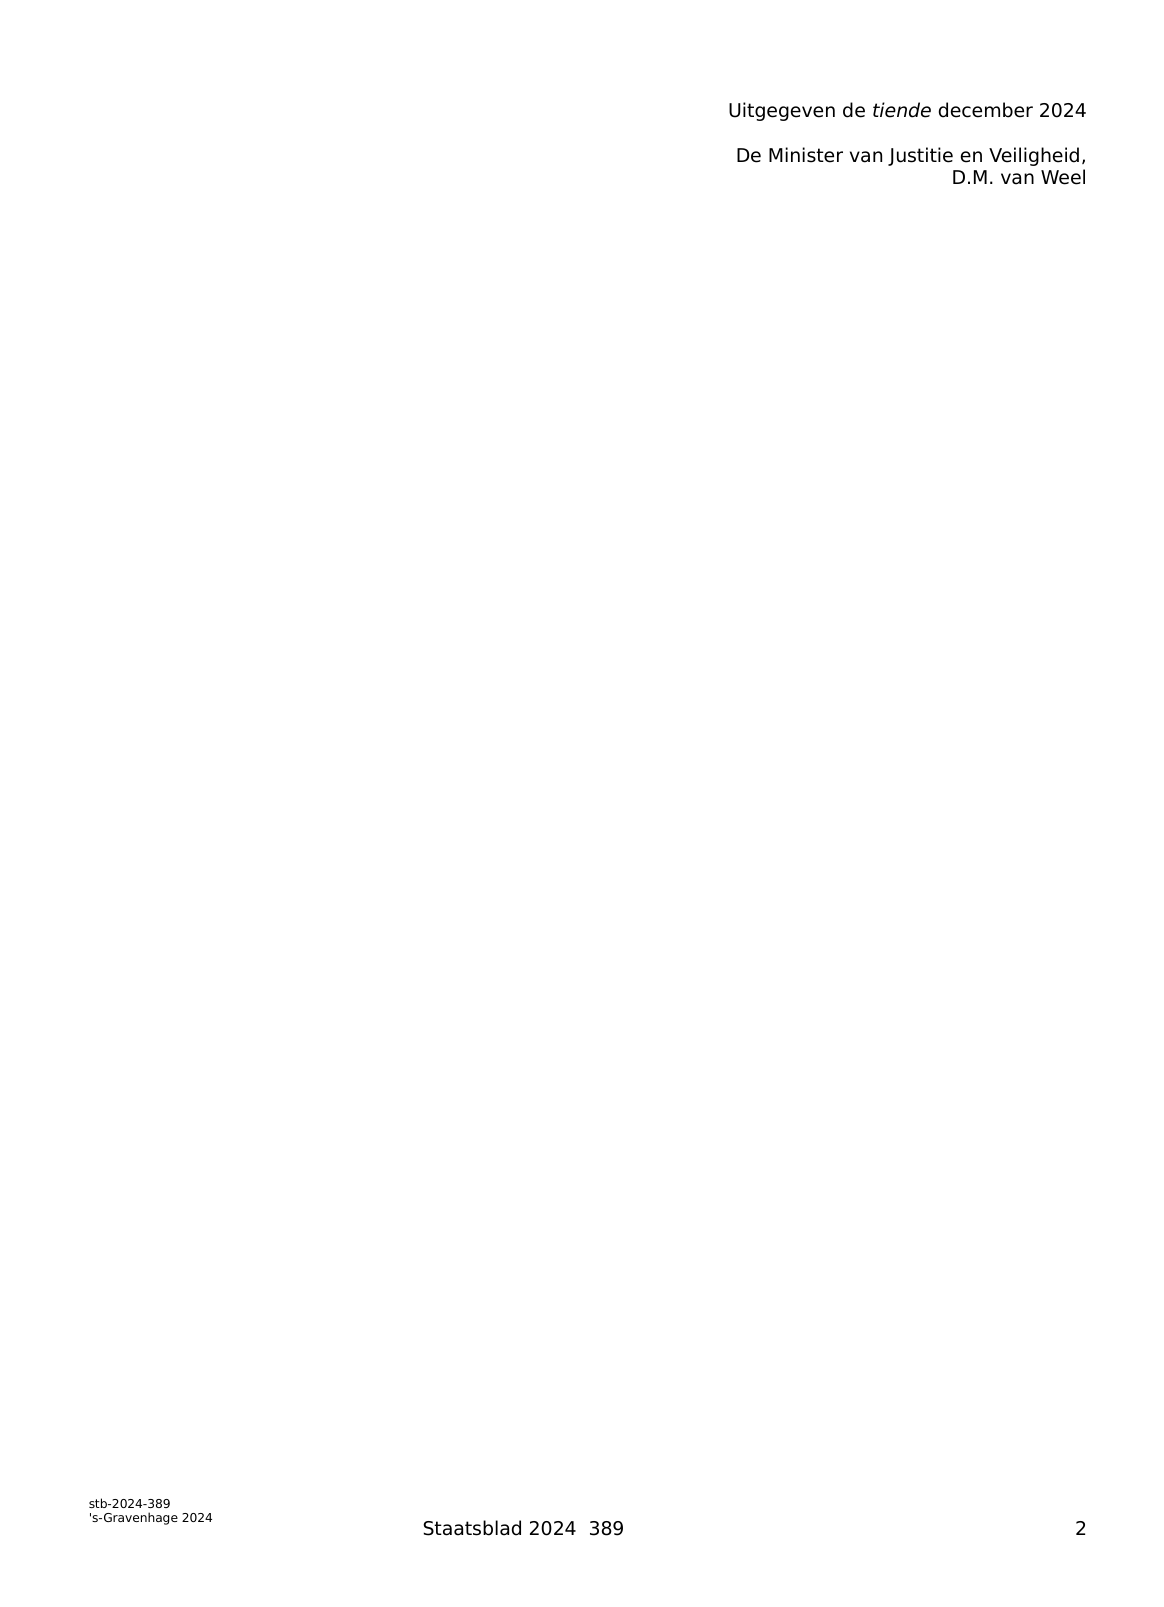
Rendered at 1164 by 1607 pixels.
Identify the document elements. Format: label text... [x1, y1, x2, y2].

text De Minister van Justitie en Veiligheid, D.M. van Weel [422, 144, 1087, 188]
text Uitgegeven de tiende december 2024 [422, 100, 1087, 122]
text 's-Gravenhage 2024 [88, 1511, 323, 1525]
text stb-2024-389 [88, 1497, 323, 1511]
